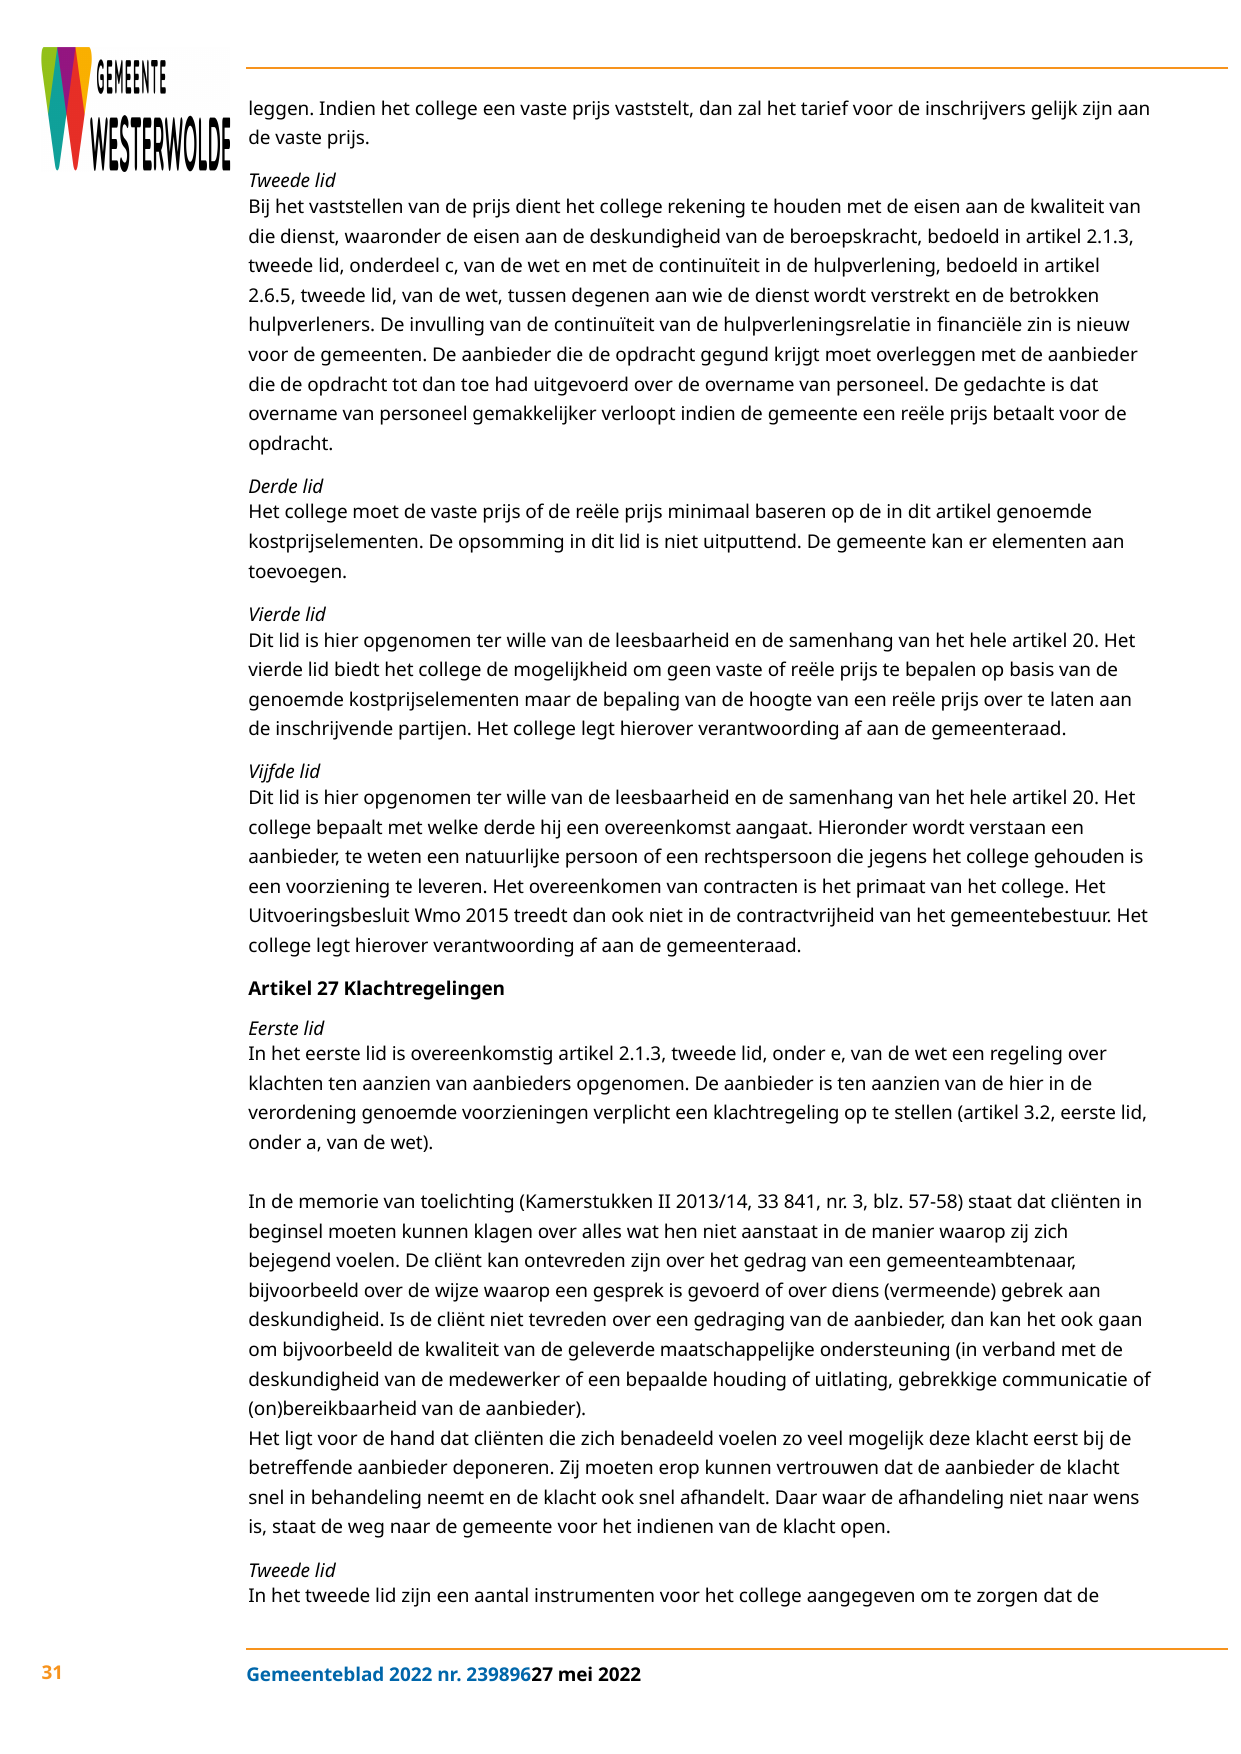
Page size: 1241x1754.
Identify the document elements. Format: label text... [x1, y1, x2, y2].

text leggen. Indien het college een vaste prijs vaststelt, dan zal het tarief voor de inschrijvers gelijk zijn aan de vaste prijs. [248, 95, 1152, 150]
text In het eerste lid is overeenkomstig artikel 2.1.3, tweede lid, onder e, van de wet een regeling over klachten ten aanzien van aanbieders opgenomen. De aanbieder is ten aanzien van de hier in de verordening genoemde voorzieningen verplicht een klachtregeling op te stellen (artikel 3.2, eerste lid, onder a, van de wet). [248, 1040, 1152, 1155]
text Dit lid is hier opgenomen ter wille van de leesbaarheid en de samenhang van het hele artikel 20. Het vierde lid biedt het college de mogelijkheid om geen vaste of reële prijs te bepalen op basis van de genoemde kostprijselementen maar de bepaling van de hoogte van een reële prijs over te laten aan de inschrijvende partijen. Het college legt hierover verantwoording af aan de gemeenteraad. [248, 627, 1152, 741]
picture [41, 47, 231, 172]
text Derde lid [248, 473, 1152, 499]
text Dit lid is hier opgenomen ter wille van de leesbaarheid en de samenhang van het hele artikel 20. Het college bepaalt met welke derde hij een overeenkomst aangaat. Hieronder wordt verstaan een aanbieder, te weten een natuurlijke persoon of een rechtspersoon die jegens het college gehouden is een voorziening te leveren. Het overeenkomen van contracten is het primaat van het college. Het Uitvoeringsbesluit Wmo 2015 treedt dan ook niet in de contractvrijheid van het gemeentebestuur. Het college legt hierover verantwoording af aan de gemeenteraad. [248, 784, 1152, 958]
text Het college moet de vaste prijs of de reële prijs minimaal baseren op de in dit artikel genoemde kostprijselementen. De opsomming in dit lid is niet uitputtend. De gemeente kan er elementen aan toevoegen. [248, 499, 1152, 584]
text Artikel 27 Klachtregelingen [248, 975, 1152, 1001]
text Vijfde lid [248, 759, 1152, 784]
text Het ligt voor de hand dat cliënten die zich benadeeld voelen zo veel mogelijk deze klacht eerst bij de betreffende aanbieder deponeren. Zij moeten erop kunnen vertrouwen dat de aanbieder de klacht snel in behandeling neemt en de klacht ook snel afhandelt. Daar waar de afhandeling niet naar wens is, staat de weg naar de gemeente voor het indienen van de klacht open. [248, 1425, 1152, 1539]
text Eerste lid [248, 1015, 1152, 1040]
text In het tweede lid zijn een aantal instrumenten voor het college aangegeven om te zorgen dat de [248, 1583, 1152, 1608]
text Bij het vaststellen van de prijs dient het college rekening te houden met de eisen aan de kwaliteit van die dienst, waaronder de eisen aan de deskundigheid van de beroepskracht, bedoeld in artikel 2.1.3, tweede lid, onderdeel c, van de wet en met de continuïteit in de hulpverlening, bedoeld in artikel 2.6.5, tweede lid, van de wet, tussen degenen aan wie de dienst wordt verstrekt en de betrokken hulpverleners. De invulling van de continuïteit van de hulpverleningsrelatie in financiële zin is nieuw voor de gemeenten. De aanbieder die de opdracht gegund krijgt moet overleggen met de aanbieder die de opdracht tot dan toe had uitgevoerd over de overname van personeel. De gedachte is dat overname van personeel gemakkelijker verloopt indien de gemeente een reële prijs betaalt voor de opdracht. [248, 193, 1152, 456]
text In de memorie van toelichting (Kamerstukken II 2013/14, 33 841, nr. 3, blz. 57-58) staat dat cliënten in beginsel moeten kunnen klagen over alles wat hen niet aanstaat in de manier waarop zij zich bejegend voelen. De cliënt kan ontevreden zijn over het gedrag van een gemeenteambtenaar, bijvoorbeeld over de wijze waarop een gesprek is gevoerd of over diens (vermeende) gebrek aan deskundigheid. Is de cliënt niet tevreden over een gedraging van de aanbieder, dan kan het ook gaan om bijvoorbeeld de kwaliteit van de geleverde maatschappelijke ondersteuning (in verband met de deskundigheid van de medewerker of een bepaalde houding of uitlating, gebrekkige communicatie of (on)bereikbaarheid van de aanbieder). [248, 1188, 1152, 1421]
text Tweede lid [248, 1557, 1152, 1583]
text Tweede lid [248, 167, 1152, 193]
text Vierde lid [248, 601, 1152, 627]
